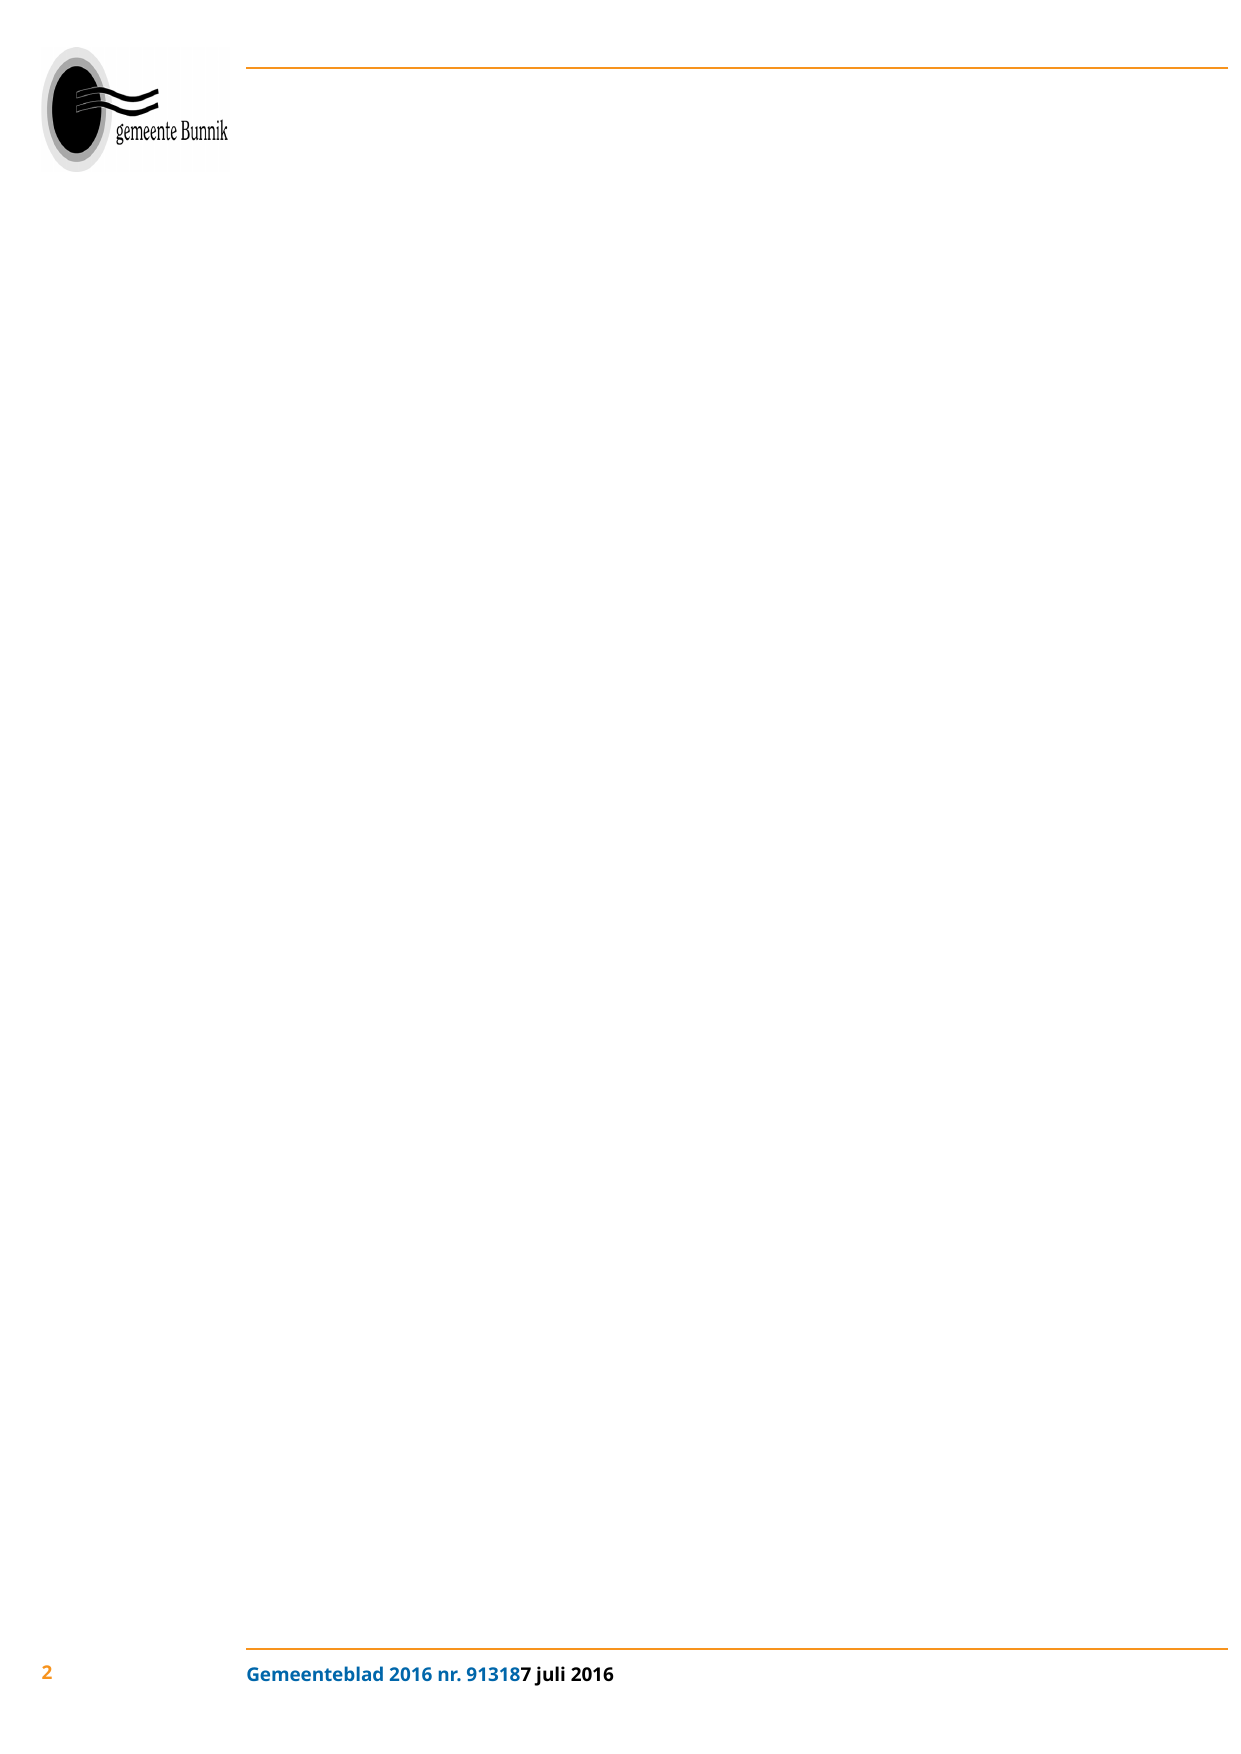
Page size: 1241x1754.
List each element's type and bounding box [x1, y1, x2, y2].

picture [41, 47, 231, 172]
